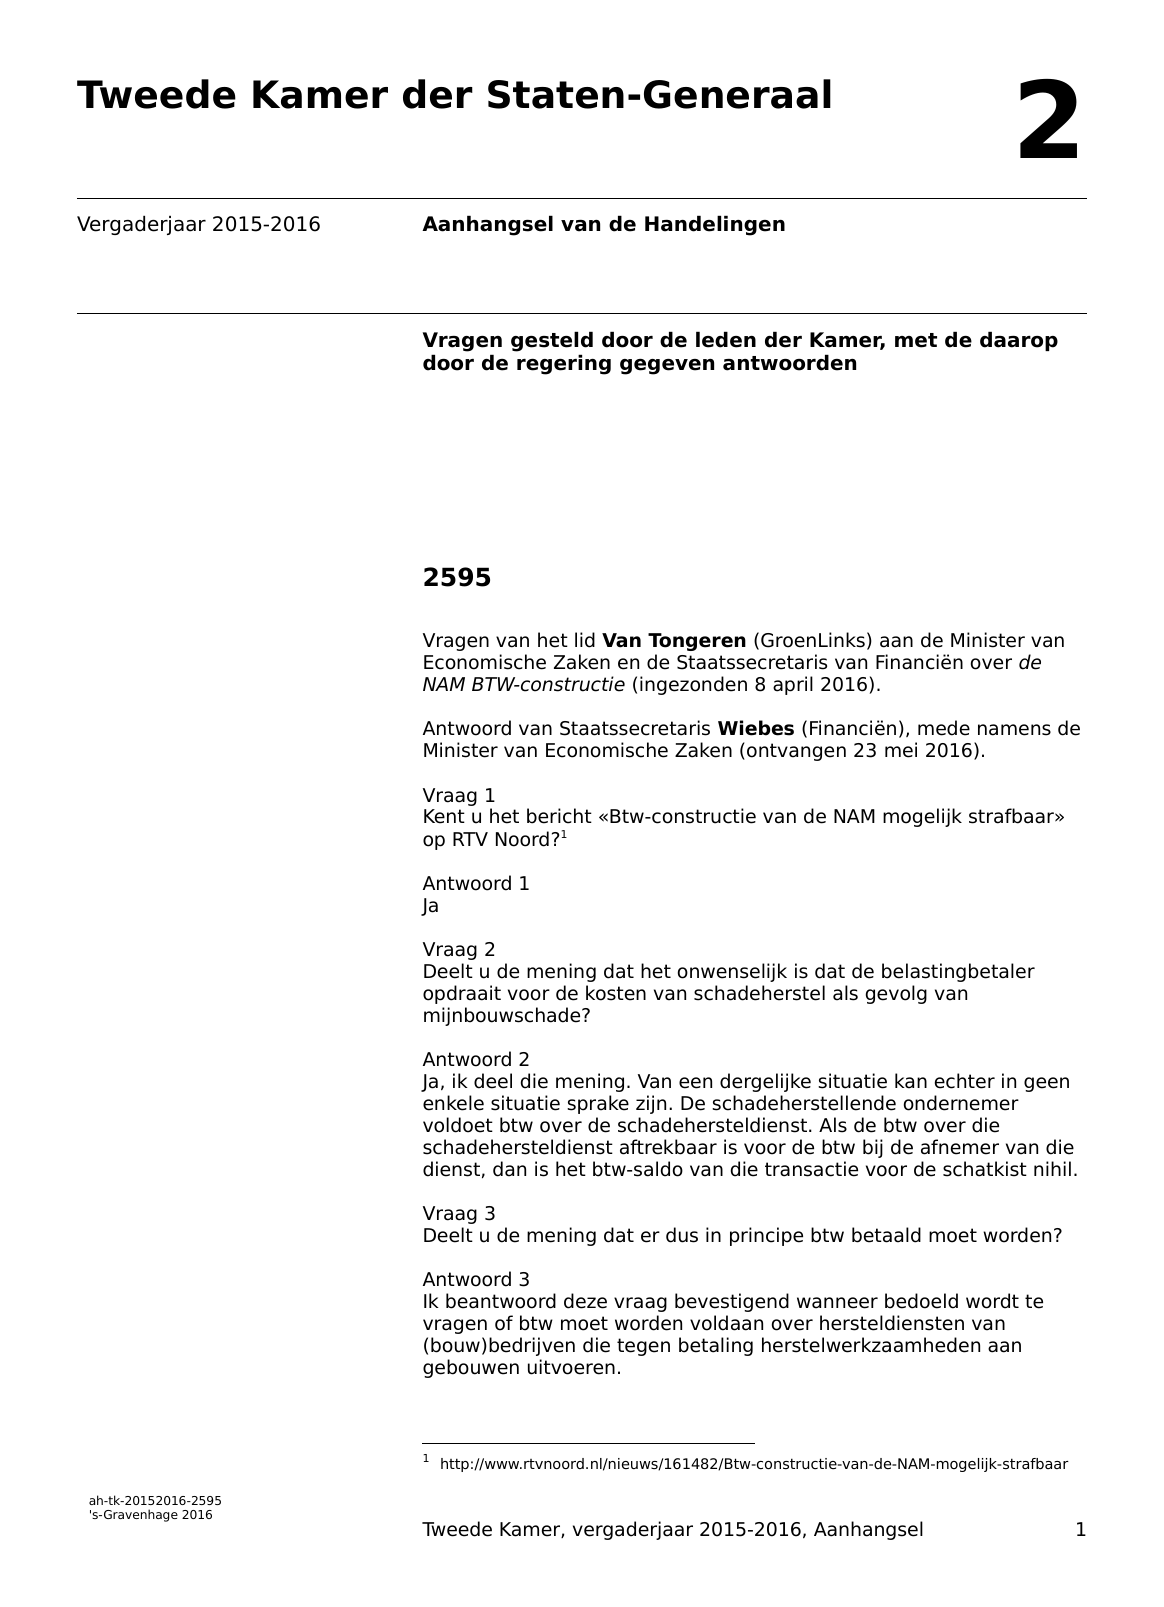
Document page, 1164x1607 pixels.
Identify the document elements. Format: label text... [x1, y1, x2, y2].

text http://www.rtvnoord.nl/nieuws/161482/Btw-constructie-van-de-NAM-mogelijk-strafbaar [422, 1452, 1087, 1474]
table_cell Vragen gesteld door de leden der Kamer, met de daarop door de regering gegeven antwoorden [422, 314, 1087, 375]
text Ja, ik deel die mening. Van een dergelijke situatie kan echter in geen enkele situatie sprake zijn. De schadeherstellende ondernemer voldoet btw over de schadehersteldienst. Als de btw over die schadehersteldienst aftrekbaar is voor de btw bij de afnemer van die dienst, dan is het btw-saldo van die transactie voor de schatkist nihil. [422, 1071, 1087, 1181]
text Deelt u de mening dat er dus in principe btw betaald moet worden? [422, 1225, 1087, 1247]
text Antwoord van Staatssecretaris Wiebes (Financiën), mede namens de Minister van Economische Zaken (ontvangen 23 mei 2016). [422, 718, 1087, 762]
table_header 2 [886, 59, 1087, 198]
text Vraag 3 [422, 1203, 1087, 1225]
table_header Tweede Kamer der Staten-Generaal [77, 59, 886, 198]
text Ja [422, 894, 1087, 917]
text Kent u het bericht «Btw-constructie van de NAM mogelijk strafbaar» op RTV Noord? [422, 806, 1087, 850]
text Deelt u de mening dat het onwenselijk is dat de belastingbetaler opdraait voor de kosten van schadeherstel als gevolg van mijnbouwschade? [422, 961, 1087, 1027]
text Vraag 2 [422, 939, 1087, 961]
table_cell Vergaderjaar 2015-2016 [77, 199, 422, 313]
text Antwoord 3 [422, 1269, 1087, 1291]
text 's-Gravenhage 2016 [88, 1508, 323, 1522]
text 2595 [422, 563, 1087, 592]
text Vraag 1 [422, 784, 1087, 806]
text Ik beantwoord deze vraag bevestigend wanneer bedoeld wordt te vragen of btw moet worden voldaan over hersteldiensten van (bouw)bedrijven die tegen betaling herstelwerkzaamheden aan gebouwen uitvoeren. [422, 1291, 1087, 1379]
table_cell [77, 314, 422, 375]
text Antwoord 1 [422, 873, 1087, 894]
table_cell Aanhangsel van de Handelingen [422, 199, 1087, 313]
text Antwoord 2 [422, 1049, 1087, 1071]
text ah-tk-20152016-2595 [88, 1494, 323, 1508]
text Vragen van het lid Van Tongeren (GroenLinks) aan de Minister van Economische Zaken en de Staatssecretaris van Financiën over de NAM BTW-constructie (ingezonden 8 april 2016). [422, 630, 1087, 696]
